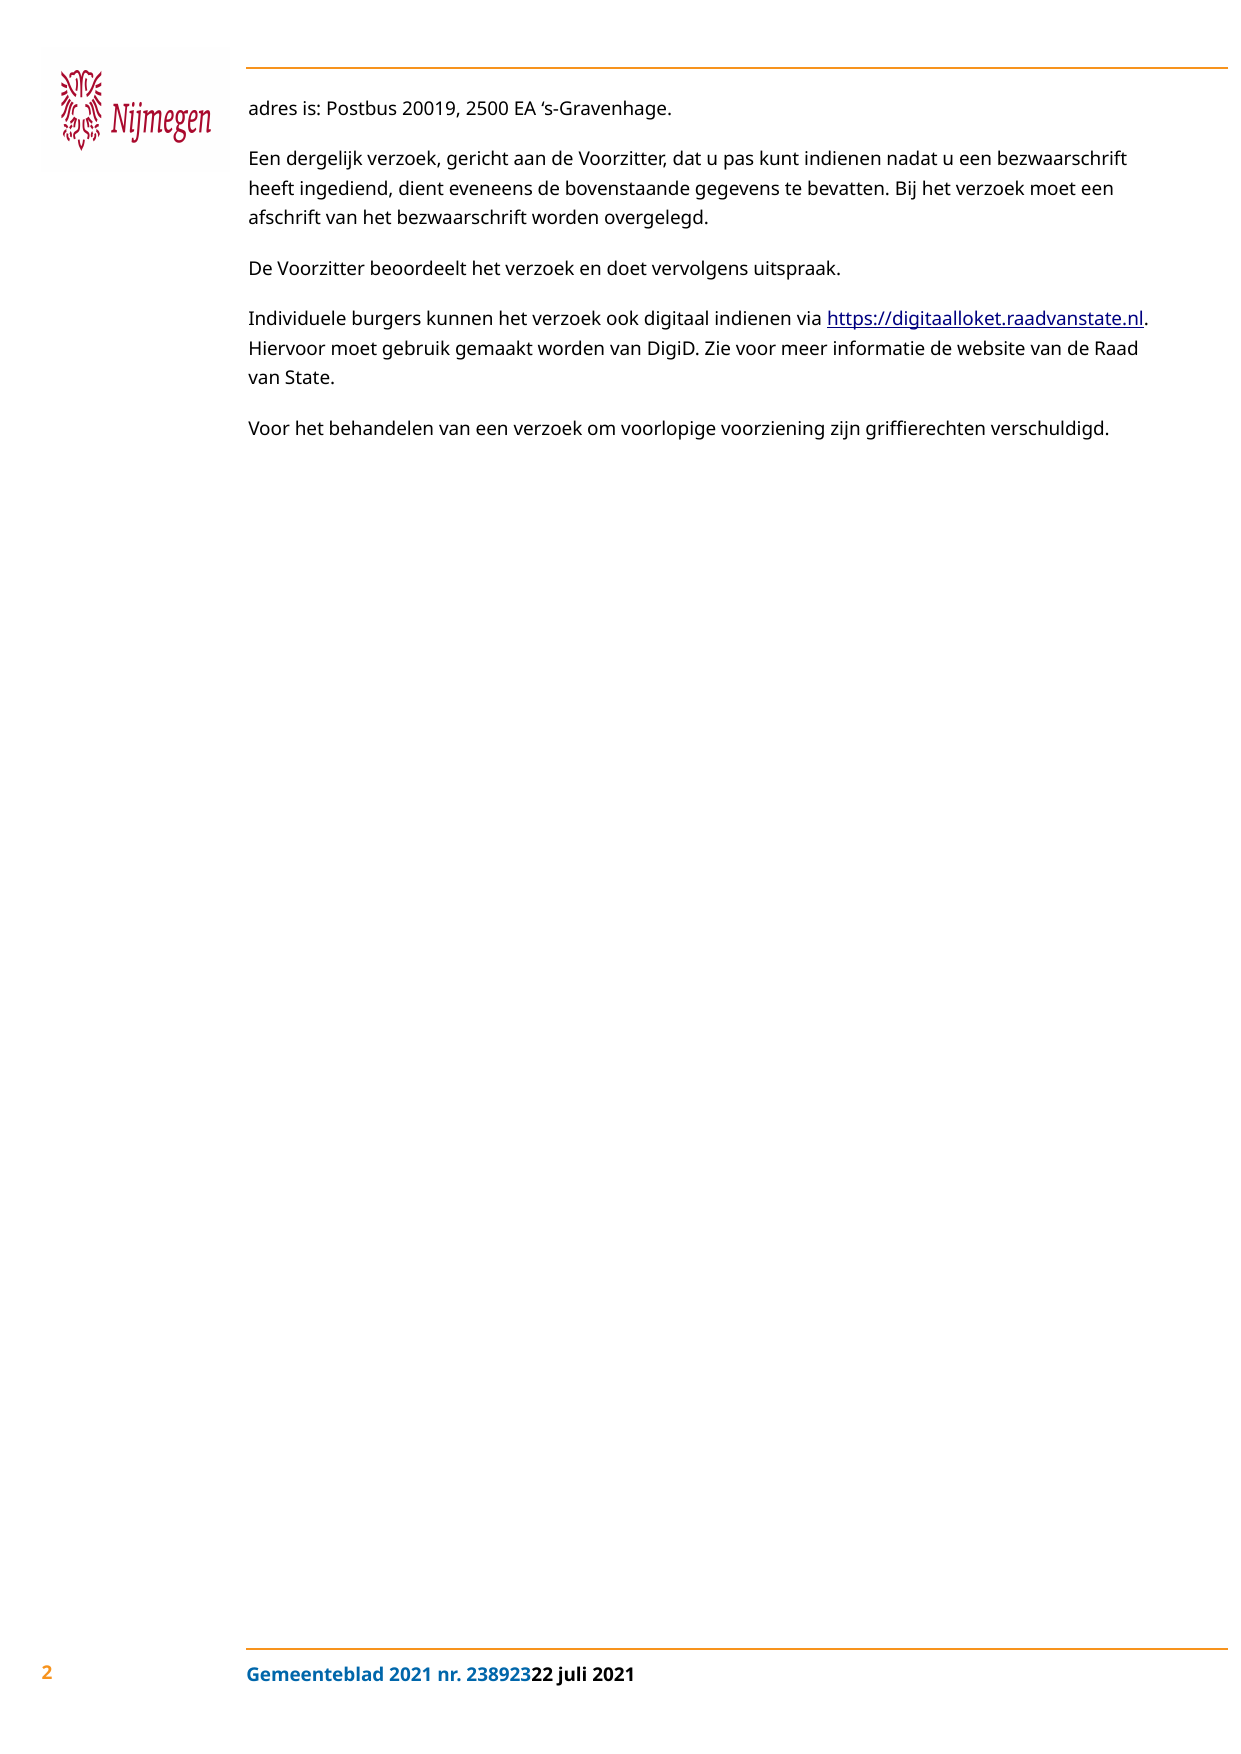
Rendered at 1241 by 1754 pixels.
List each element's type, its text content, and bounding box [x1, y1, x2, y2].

text Een dergelijk verzoek, gericht aan de Voorzitter, dat u pas kunt indienen nadat u een bezwaarschrift heeft ingediend, dient eveneens de bovenstaande gegevens te bevatten. Bij het verzoek moet een afschrift van het bezwaarschrift worden overgelegd. [248, 145, 1152, 230]
text De Voorzitter beoordeelt het verzoek en doet vervolgens uitspraak. [248, 255, 1152, 281]
text adres is: Postbus 20019, 2500 EA ‘s-Gravenhage. [248, 95, 1152, 121]
text Individuele burgers kunnen het verzoek ook digitaal indienen via https://digitaalloket.raadvanstate.nl. Hiervoor moet gebruik gemaakt worden van DigiD. Zie voor meer informatie de website van de Raad van State. [248, 305, 1152, 390]
picture [41, 47, 231, 172]
text Voor het behandelen van een verzoek om voorlopige voorziening zijn griffierechten verschuldigd. [248, 415, 1152, 441]
